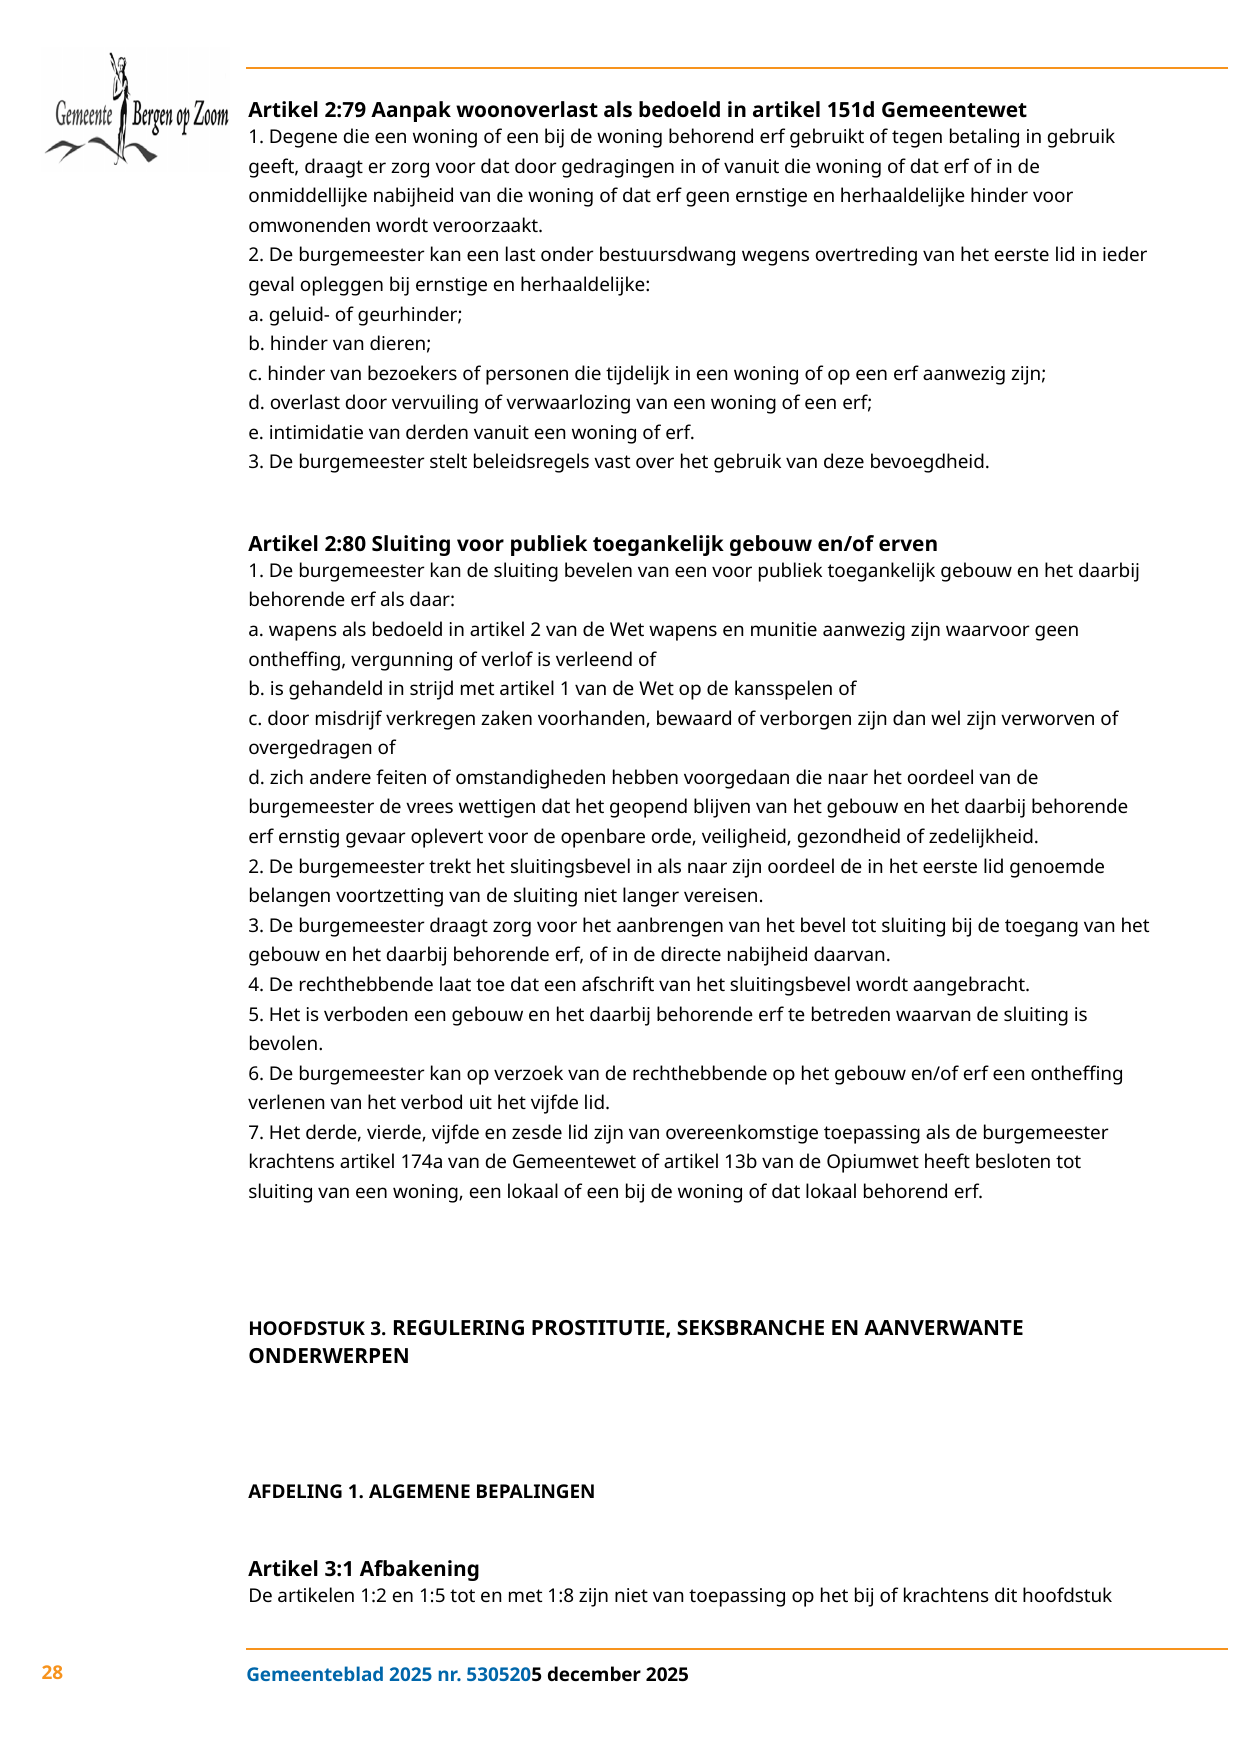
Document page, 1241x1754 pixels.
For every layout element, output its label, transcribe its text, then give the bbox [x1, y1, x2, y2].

text Artikel 2:80 Sluiting voor publiek toegankelijk gebouw en/of erven [248, 529, 1152, 557]
text c. door misdrijf verkregen zaken voorhanden, bewaard of verborgen zijn dan wel zijn verworven of overgedragen of [248, 705, 1152, 760]
text 2. De burgemeester trekt het sluitingsbevel in als naar zijn oordeel de in het eerste lid genoemde belangen voortzetting van de sluiting niet langer vereisen. [248, 853, 1152, 908]
picture [41, 47, 231, 172]
text d. overlast door vervuiling of verwaarlozing van een woning of een erf; [248, 389, 1152, 415]
text 4. De rechthebbende laat toe dat een afschrift van het sluitingsbevel wordt aangebracht. [248, 971, 1152, 997]
text 2. De burgemeester kan een last onder bestuursdwang wegens overtreding van het eerste lid in ieder geval opleggen bij ernstige en herhaaldelijke: [248, 242, 1152, 297]
text 3. De burgemeester draagt zorg voor het aanbrengen van het bevel tot sluiting bij de toegang van het gebouw en het daarbij behorende erf, of in de directe nabijheid daarvan. [248, 912, 1152, 967]
text 5. Het is verboden een gebouw en het daarbij behorende erf te betreden waarvan de sluiting is bevolen. [248, 1001, 1152, 1056]
text Artikel 3:1 Afbakening [248, 1554, 1152, 1583]
text 7. Het derde, vierde, vijfde en zesde lid zijn van overeenkomstige toepassing als de burgemeester krachtens artikel 174a van de Gemeentewet of artikel 13b van de Opiumwet heeft besloten tot sluiting van een woning, een lokaal of een bij de woning of dat lokaal behorend erf. [248, 1119, 1152, 1204]
text AFDELING 1. ALGEMENE BEPALINGEN [248, 1478, 1152, 1504]
text c. hinder van bezoekers of personen die tijdelijk in een woning of op een erf aanwezig zijn; [248, 360, 1152, 386]
text a. geluid- of geurhinder; [248, 301, 1152, 326]
text b. hinder van dieren; [248, 330, 1152, 356]
text 3. De burgemeester stelt beleidsregels vast over het gebruik van deze bevoegdheid. [248, 449, 1152, 474]
text Artikel 2:79 Aanpak woonoverlast als bedoeld in artikel 151d Gemeentewet [248, 95, 1152, 123]
text 1. Degene die een woning of een bij de woning behorend erf gebruikt of tegen betaling in gebruik geeft, draagt er zorg voor dat door gedragingen in of vanuit die woning of dat erf of in de onmiddellijke nabijheid van die woning of dat erf geen ernstige en herhaaldelijke hinder voor omwonenden wordt veroorzaakt. [248, 123, 1152, 238]
text De artikelen 1:2 en 1:5 tot en met 1:8 zijn niet van toepassing op het bij of krachtens dit hoofdstuk [248, 1583, 1152, 1608]
text 6. De burgemeester kan op verzoek van de rechthebbende op het gebouw en/of erf een ontheffing verlenen van het verbod uit het vijfde lid. [248, 1060, 1152, 1115]
text e. intimidatie van derden vanuit een woning of erf. [248, 419, 1152, 445]
text d. zich andere feiten of omstandigheden hebben voorgedaan die naar het oordeel van de burgemeester de vrees wettigen dat het geopend blijven van het gebouw en het daarbij behorende erf ernstig gevaar oplevert voor de openbare orde, veiligheid, gezondheid of zedelijkheid. [248, 764, 1152, 849]
text a. wapens als bedoeld in artikel 2 van de Wet wapens en munitie aanwezig zijn waarvoor geen ontheffing, vergunning of verlof is verleend of [248, 616, 1152, 672]
text 1. De burgemeester kan de sluiting bevelen van een voor publiek toegankelijk gebouw en het daarbij behorende erf als daar: [248, 557, 1152, 612]
text b. is gehandeld in strijd met artikel 1 van de Wet op de kansspelen of [248, 675, 1152, 701]
text HOOFDSTUK 3. REGULERING PROSTITUTIE, SEKSBRANCHE EN AANVERWANTE ONDERWERPEN [248, 1313, 1152, 1369]
